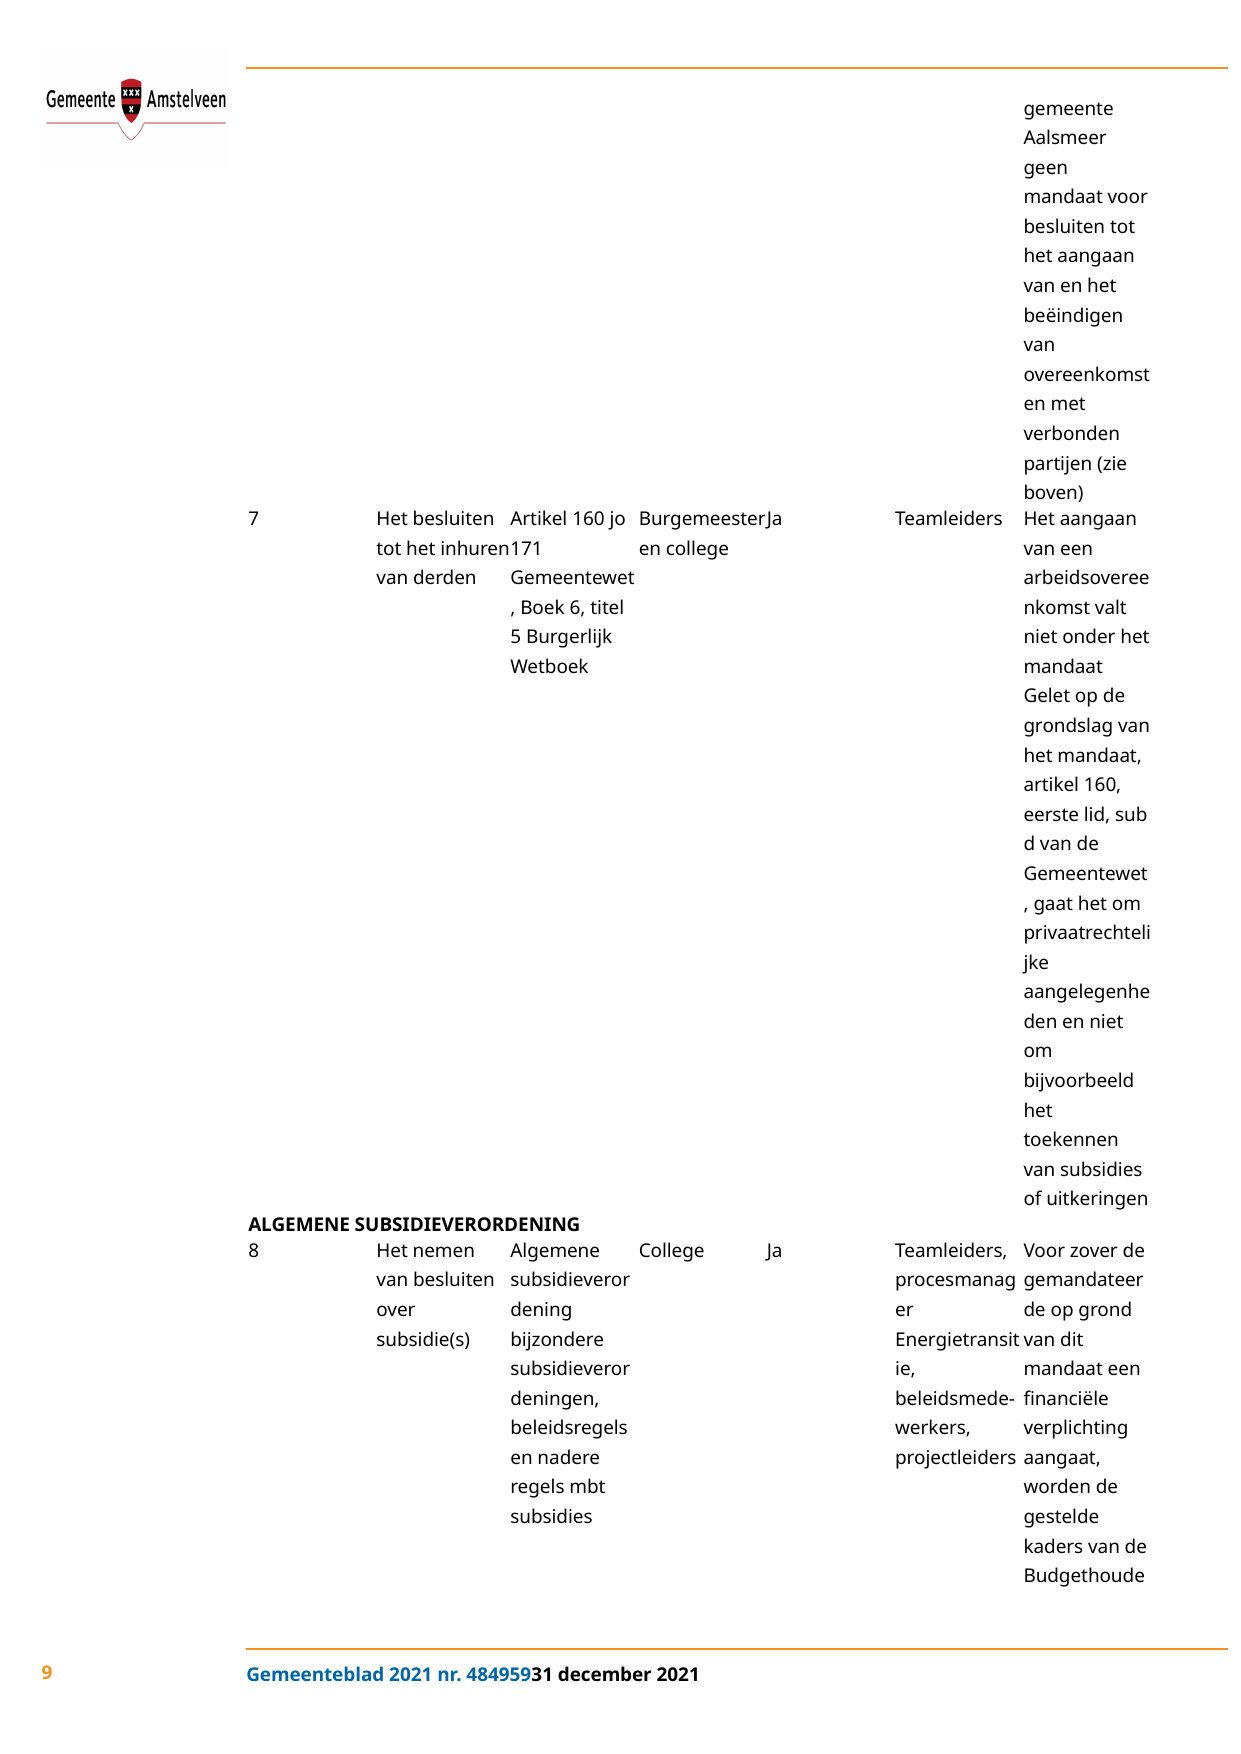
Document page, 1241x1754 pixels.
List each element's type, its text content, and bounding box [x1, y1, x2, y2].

table_cell Teamleiders, procesmanager Energietransitie, beleidsmede-werkers, projectleiders [895, 1237, 1023, 1588]
table_cell Burgemeester en college [639, 505, 767, 1211]
table_cell Het aangaan van een arbeidsovereenkomst valt niet onder het mandaat Gelet op de grondslag van het mandaat, artikel 160, eerste lid, sub d van de Gemeentewet, gaat het om privaatrechtelijke aangelegenheden en niet om bijvoorbeeld het toekennen van subsidies of uitkeringen [1023, 505, 1152, 1211]
table_cell 7 [248, 505, 376, 1211]
table_cell [376, 95, 510, 505]
table_cell Voor zover de gemandateerde op grond van dit mandaat een financiële verplichting aangaat, worden de gestelde kaders van de Budgethoude [1023, 1237, 1152, 1588]
table_cell gemeente Aalsmeer geen mandaat voor besluiten tot het aangaan van en het beëindigen van overeenkomsten met verbonden partijen (zie boven) [1023, 95, 1152, 505]
table_cell [248, 95, 376, 505]
table_cell College [639, 1237, 767, 1588]
table_cell [510, 95, 638, 505]
table_cell Ja [767, 505, 895, 1211]
table_cell 8 [248, 1237, 376, 1588]
table_cell ALGEMENE SUBSIDIEVERORDENING [248, 1211, 1152, 1237]
table_cell Ja [767, 1237, 895, 1588]
table_cell Het besluiten tot het inhuren van derden [376, 505, 510, 1211]
table_cell [895, 95, 1023, 505]
picture [41, 47, 231, 172]
table_cell Het nemen van besluiten over subsidie(s) [376, 1237, 510, 1588]
table_cell [767, 95, 895, 505]
table_cell Algemene subsidieverordening bijzondere subsidieverordeningen, beleidsregels en nadere regels mbt subsidies [510, 1237, 638, 1588]
table_cell Teamleiders [895, 505, 1023, 1211]
table_cell Artikel 160 jo 171 Gemeentewet, Boek 6, titel 5 Burgerlijk Wetboek [510, 505, 638, 1211]
table_cell [639, 95, 767, 505]
